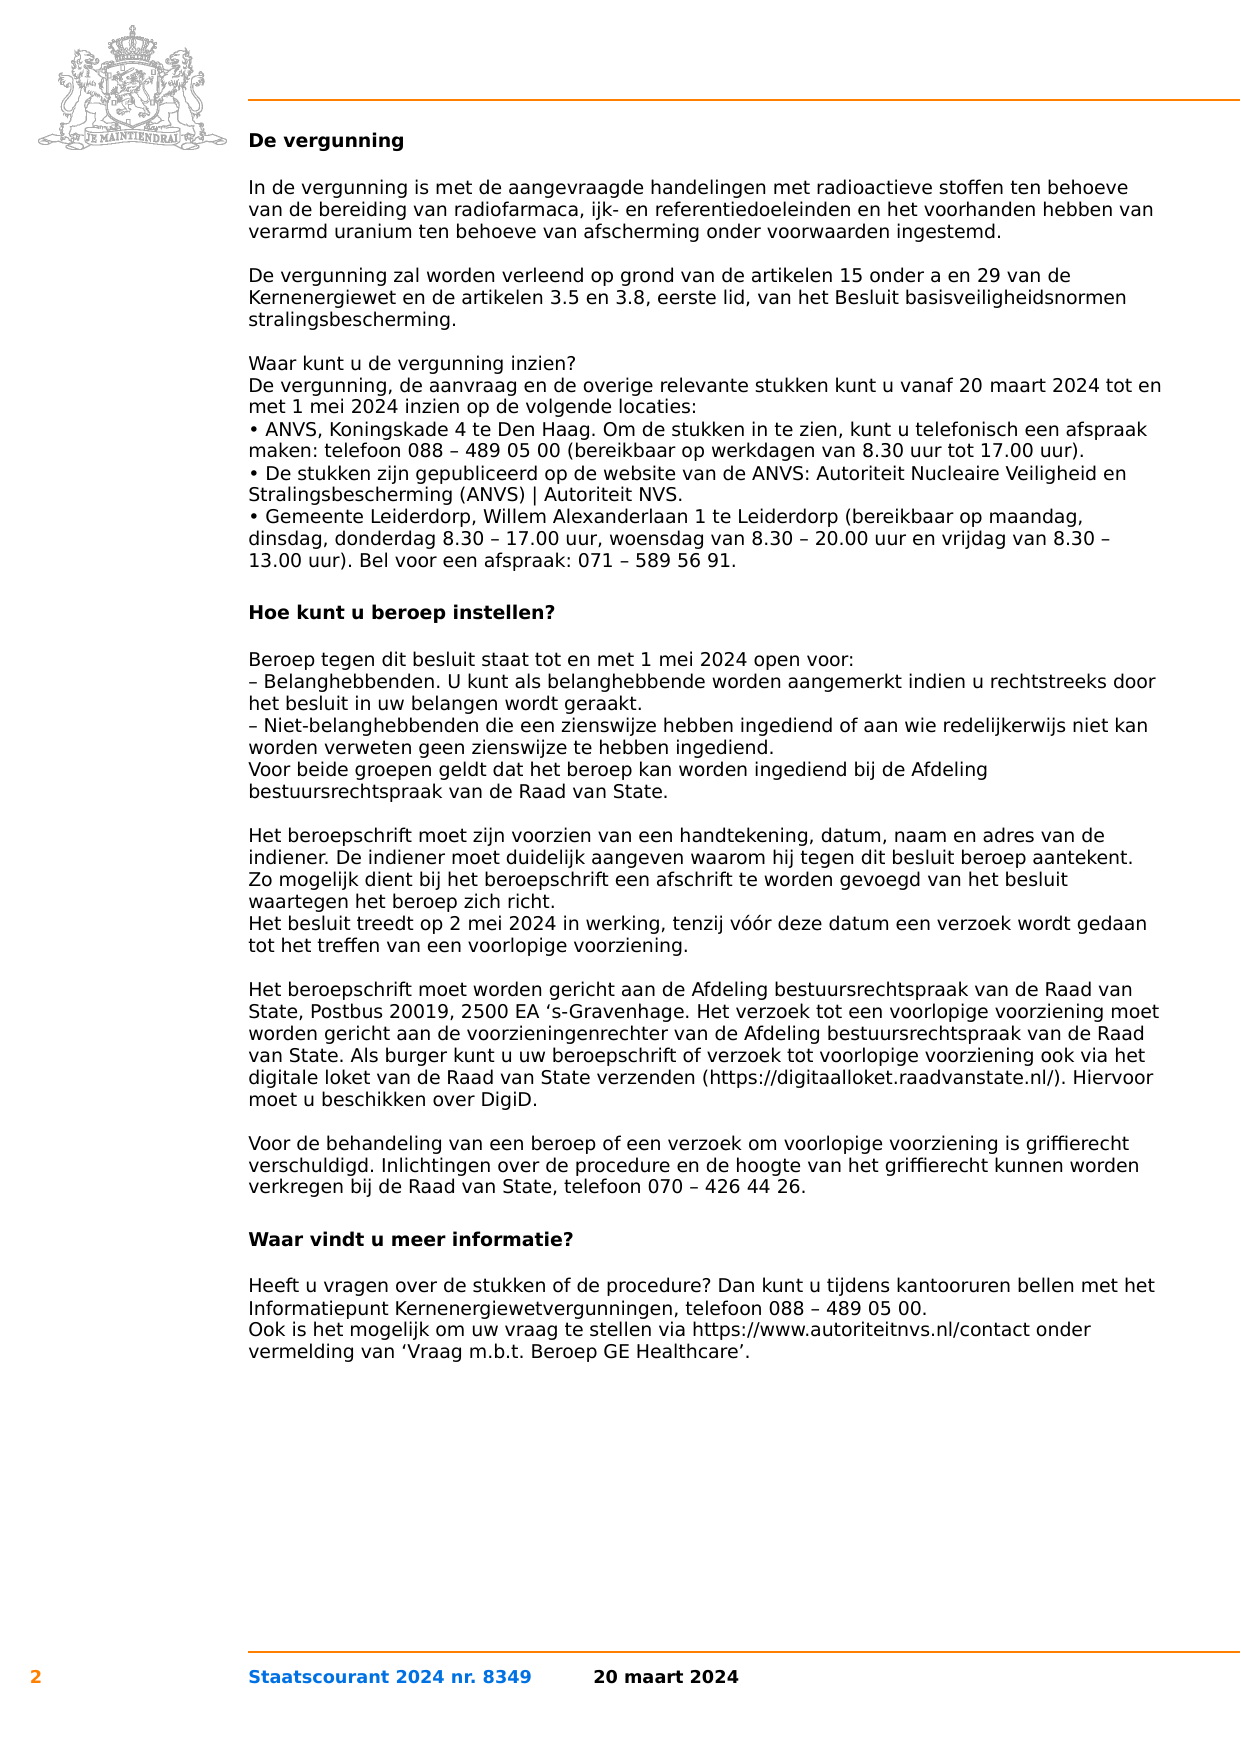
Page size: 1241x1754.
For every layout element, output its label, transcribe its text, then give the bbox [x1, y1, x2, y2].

text – Niet-belanghebbenden die een zienswijze hebben ingediend of aan wie redelijkerwijs niet kan worden verweten geen zienswijze te hebben ingediend. [248, 715, 1163, 759]
text • Gemeente Leiderdorp, Willem Alexanderlaan 1 te Leiderdorp (bereikbaar op maandag, dinsdag, donderdag 8.30 – 17.00 uur, woensdag van 8.30 – 20.00 uur en vrijdag van 8.30 – 13.00 uur). Bel voor een afspraak: 071 – 589 56 91. [248, 506, 1163, 572]
text Voor de behandeling van een beroep of een verzoek om voorlopige voorziening is griffierecht verschuldigd. Inlichtingen over de procedure en de hoogte van het griffierecht kunnen worden verkregen bij de Raad van State, telefoon 070 – 426 44 26. [248, 1132, 1163, 1198]
text De vergunning, de aanvraag en de overige relevante stukken kunt u vanaf 20 maart 2024 tot en met 1 mei 2024 inzien op de volgende locaties: [248, 374, 1163, 418]
text • De stukken zijn gepubliceerd op de website van de ANVS: Autoriteit Nucleaire Veiligheid en Stralingsbescherming (ANVS) | Autoriteit NVS. [248, 462, 1163, 506]
text Waar kunt u de vergunning inzien? [248, 352, 1163, 374]
text De vergunning zal worden verleend op grond van de artikelen 15 onder a en 29 van de Kernenergiewet en de artikelen 3.5 en 3.8, eerste lid, van het Besluit basisveiligheidsnormen stralingsbescherming. [248, 265, 1163, 331]
text Beroep tegen dit besluit staat tot en met 1 mei 2024 open voor: [248, 649, 1163, 671]
subtitle Hoe kunt u beroep instellen? [248, 602, 1163, 624]
text • ANVS, Koningskade 4 te Den Haag. Om de stukken in te zien, kunt u telefonisch een afspraak maken: telefoon 088 – 489 05 00 (bereikbaar op werkdagen van 8.30 uur tot 17.00 uur). [248, 418, 1163, 462]
text Heeft u vragen over de stukken of de procedure? Dan kunt u tijdens kantooruren bellen met het Informatiepunt Kernenergiewetvergunningen, telefoon 088 – 489 05 00. [248, 1275, 1163, 1319]
picture [38, 25, 227, 150]
text Het besluit treedt op 2 mei 2024 in werking, tenzij vóór deze datum een verzoek wordt gedaan tot het treffen van een voorlopige voorziening. [248, 913, 1163, 957]
text In de vergunning is met de aangevraagde handelingen met radioactieve stoffen ten behoeve van de bereiding van radiofarmaca, ijk- en referentiedoeleinden en het voorhanden hebben van verarmd uranium ten behoeve van afscherming onder voorwaarden ingestemd. [248, 177, 1163, 243]
subtitle De vergunning [248, 130, 1163, 152]
text Het beroepschrift moet worden gericht aan de Afdeling bestuursrechtspraak van de Raad van State, Postbus 20019, 2500 EA ‘s-Gravenhage. Het verzoek tot een voorlopige voorziening moet worden gericht aan de voorzieningenrechter van de Afdeling bestuursrechtspraak van de Raad van State. Als burger kunt u uw beroepschrift of verzoek tot voorlopige voorziening ook via het digitale loket van de Raad van State verzenden (https://digitaalloket.raadvanstate.nl/). Hiervoor moet u beschikken over DigiD. [248, 979, 1163, 1111]
text – Belanghebbenden. U kunt als belanghebbende worden aangemerkt indien u rechtstreeks door het besluit in uw belangen wordt geraakt. [248, 671, 1163, 715]
text Het beroepschrift moet zijn voorzien van een handtekening, datum, naam en adres van de indiener. De indiener moet duidelijk aangeven waarom hij tegen dit besluit beroep aantekent. Zo mogelijk dient bij het beroepschrift een afschrift te worden gevoegd van het besluit waartegen het beroep zich richt. [248, 825, 1163, 913]
text Voor beide groepen geldt dat het beroep kan worden ingediend bij de Afdeling bestuursrechtspraak van de Raad van State. [248, 759, 1163, 803]
subtitle Waar vindt u meer informatie? [248, 1228, 1163, 1250]
text Ook is het mogelijk om uw vraag te stellen via https://www.autoriteitnvs.nl/contact onder vermelding van ‘Vraag m.b.t. Beroep GE Healthcare’. [248, 1319, 1163, 1363]
